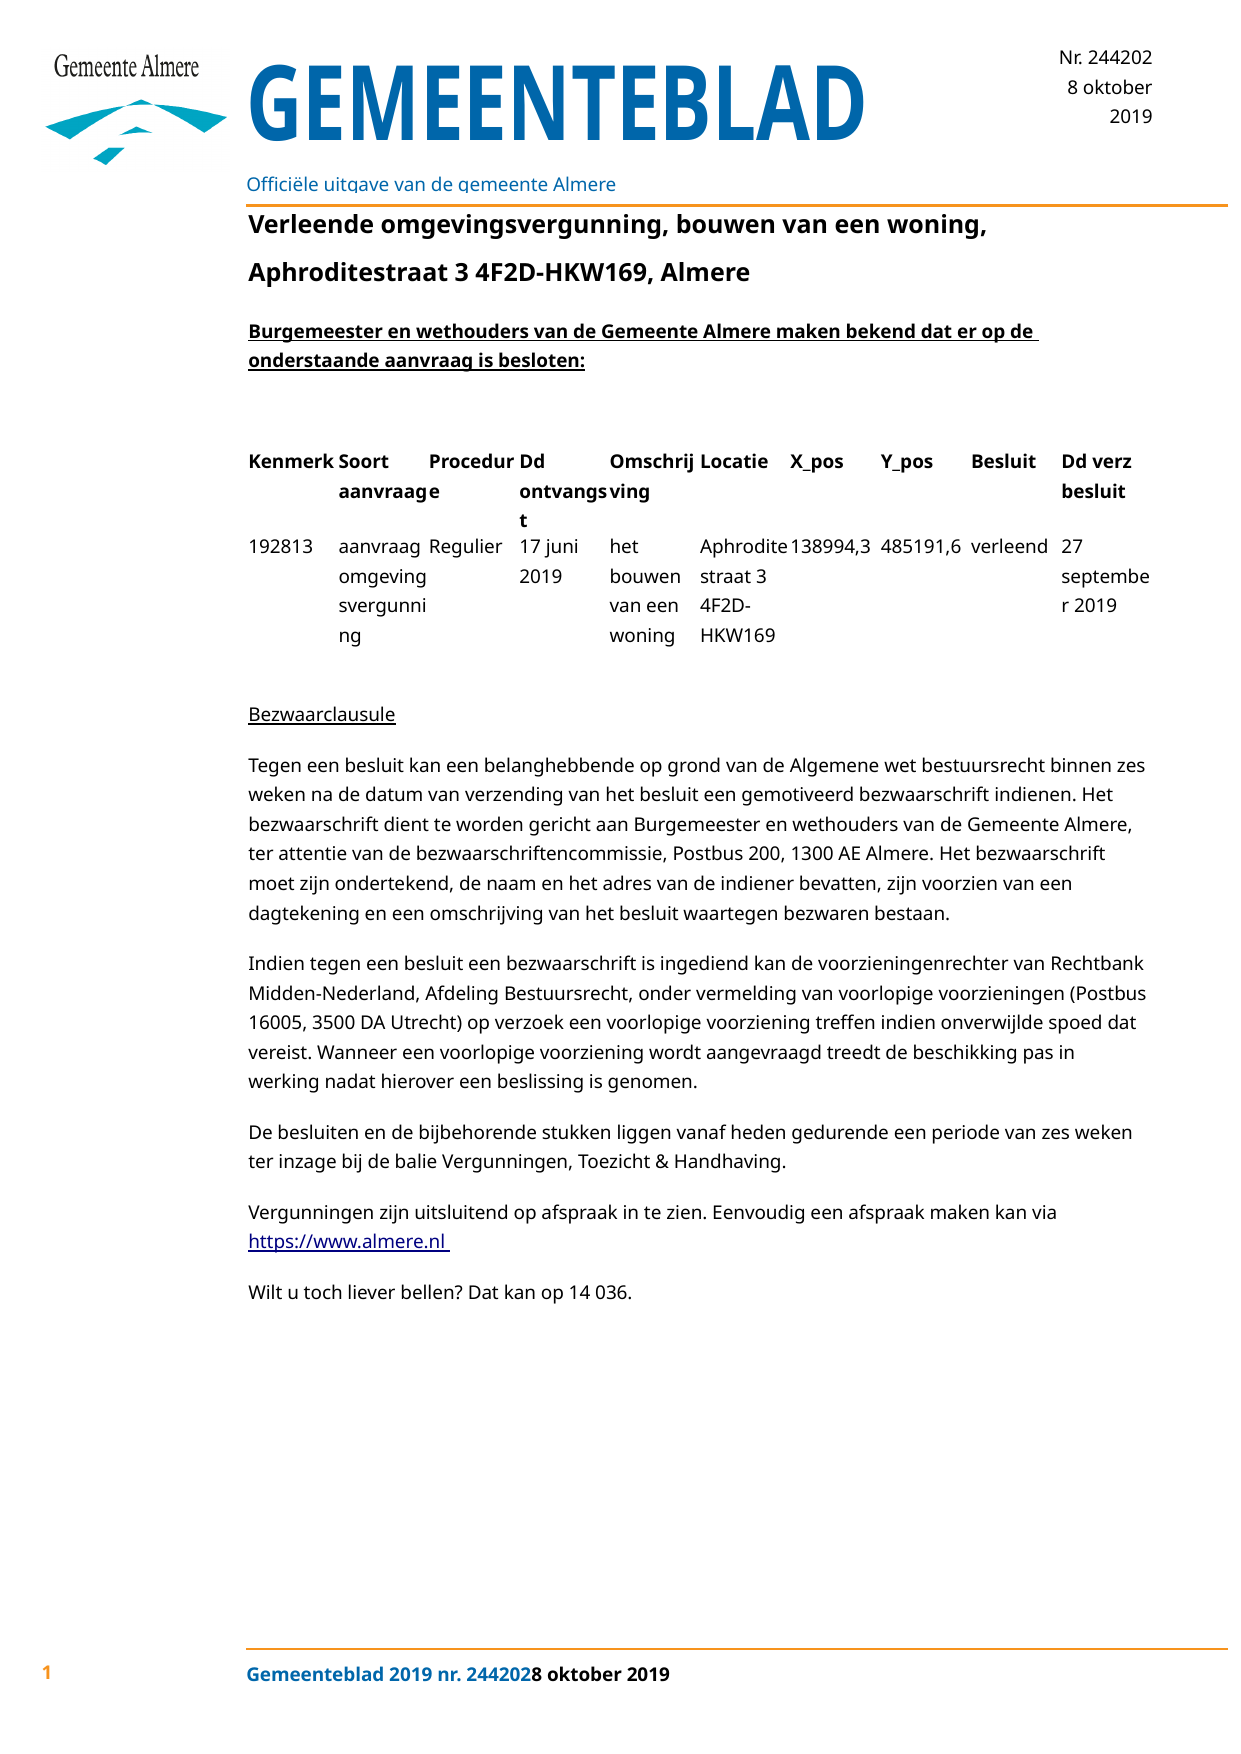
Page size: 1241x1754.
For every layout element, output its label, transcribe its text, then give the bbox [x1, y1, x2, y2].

text Indien tegen een besluit een bezwaarschrift is ingediend kan de voorzieningenrechter van Rechtbank Midden-Nederland, Afdeling Bestuursrecht, onder vermelding van voorlopige voorzieningen (Postbus 16005, 3500 DA Utrecht) op verzoek een voorlopige voorziening treffen indien onverwijlde spoed dat vereist. Wanneer een voorlopige voorziening wordt aangevraagd treedt de beschikking pas in werking nadat hierover een beslissing is genomen. [248, 950, 1152, 1094]
table_cell verleend [971, 533, 1061, 648]
table_cell Aphroditestraat 3 4F2D-HKW169 [700, 533, 790, 648]
picture [41, 47, 231, 172]
table_cell 138994,3 [790, 533, 881, 648]
text Vergunningen zijn uitsluitend op afspraak in te zien. Eenvoudig een afspraak maken kan via https://www.almere.nl [248, 1199, 1152, 1254]
table_header X_pos [790, 449, 881, 533]
table_header Kenmerk [248, 449, 338, 533]
table_header Omschrijving [609, 449, 700, 533]
table_cell 485191,6 [881, 533, 971, 648]
table_header Soort aanvraag [338, 449, 429, 533]
table_cell 27 september 2019 [1061, 533, 1152, 648]
text Bezwaarclausule [248, 701, 1152, 727]
table_cell het bouwen van een woning [609, 533, 700, 648]
table_cell Regulier [429, 533, 519, 648]
text De besluiten en de bijbehorende stukken liggen vanaf heden gedurende een periode van zes weken ter inzage bij de balie Vergunningen, Toezicht & Handhaving. [248, 1119, 1152, 1174]
table_header Locatie [700, 449, 790, 533]
text Tegen een besluit kan een belanghebbende op grond van de Algemene wet bestuursrecht binnen zes weken na de datum van verzending van het besluit een gemotiveerd bezwaarschrift indienen. Het bezwaarschrift dient te worden gericht aan Burgemeester en wethouders van de Gemeente Almere, ter attentie van de bezwaarschriftencommissie, Postbus 200, 1300 AE Almere. Het bezwaarschrift moet zijn ondertekend, de naam en het adres van de indiener bevatten, zijn voorzien van een dagtekening en een omschrijving van het besluit waartegen bezwaren bestaan. [248, 752, 1152, 926]
text Burgemeester en wethouders van de Gemeente Almere maken bekend dat er op de onderstaande aanvraag is besloten: [248, 318, 1152, 373]
text Wilt u toch liever bellen? Dat kan op 14 036. [248, 1279, 1152, 1305]
table_header Besluit [971, 449, 1061, 533]
table_header Procedure [429, 449, 519, 533]
table_cell 17 juni 2019 [519, 533, 609, 648]
table_header Dd ontvangst [519, 449, 609, 533]
table_cell 192813 [248, 533, 338, 648]
table_header Y_pos [881, 449, 971, 533]
text Verleende omgevingsvergunning, bouwen van een woning, Aphroditestraat 3 4F2D-HKW169, Almere [248, 207, 1152, 288]
table_header Dd verz besluit [1061, 449, 1152, 533]
table_cell aanvraag omgevingsvergunning [338, 533, 429, 648]
